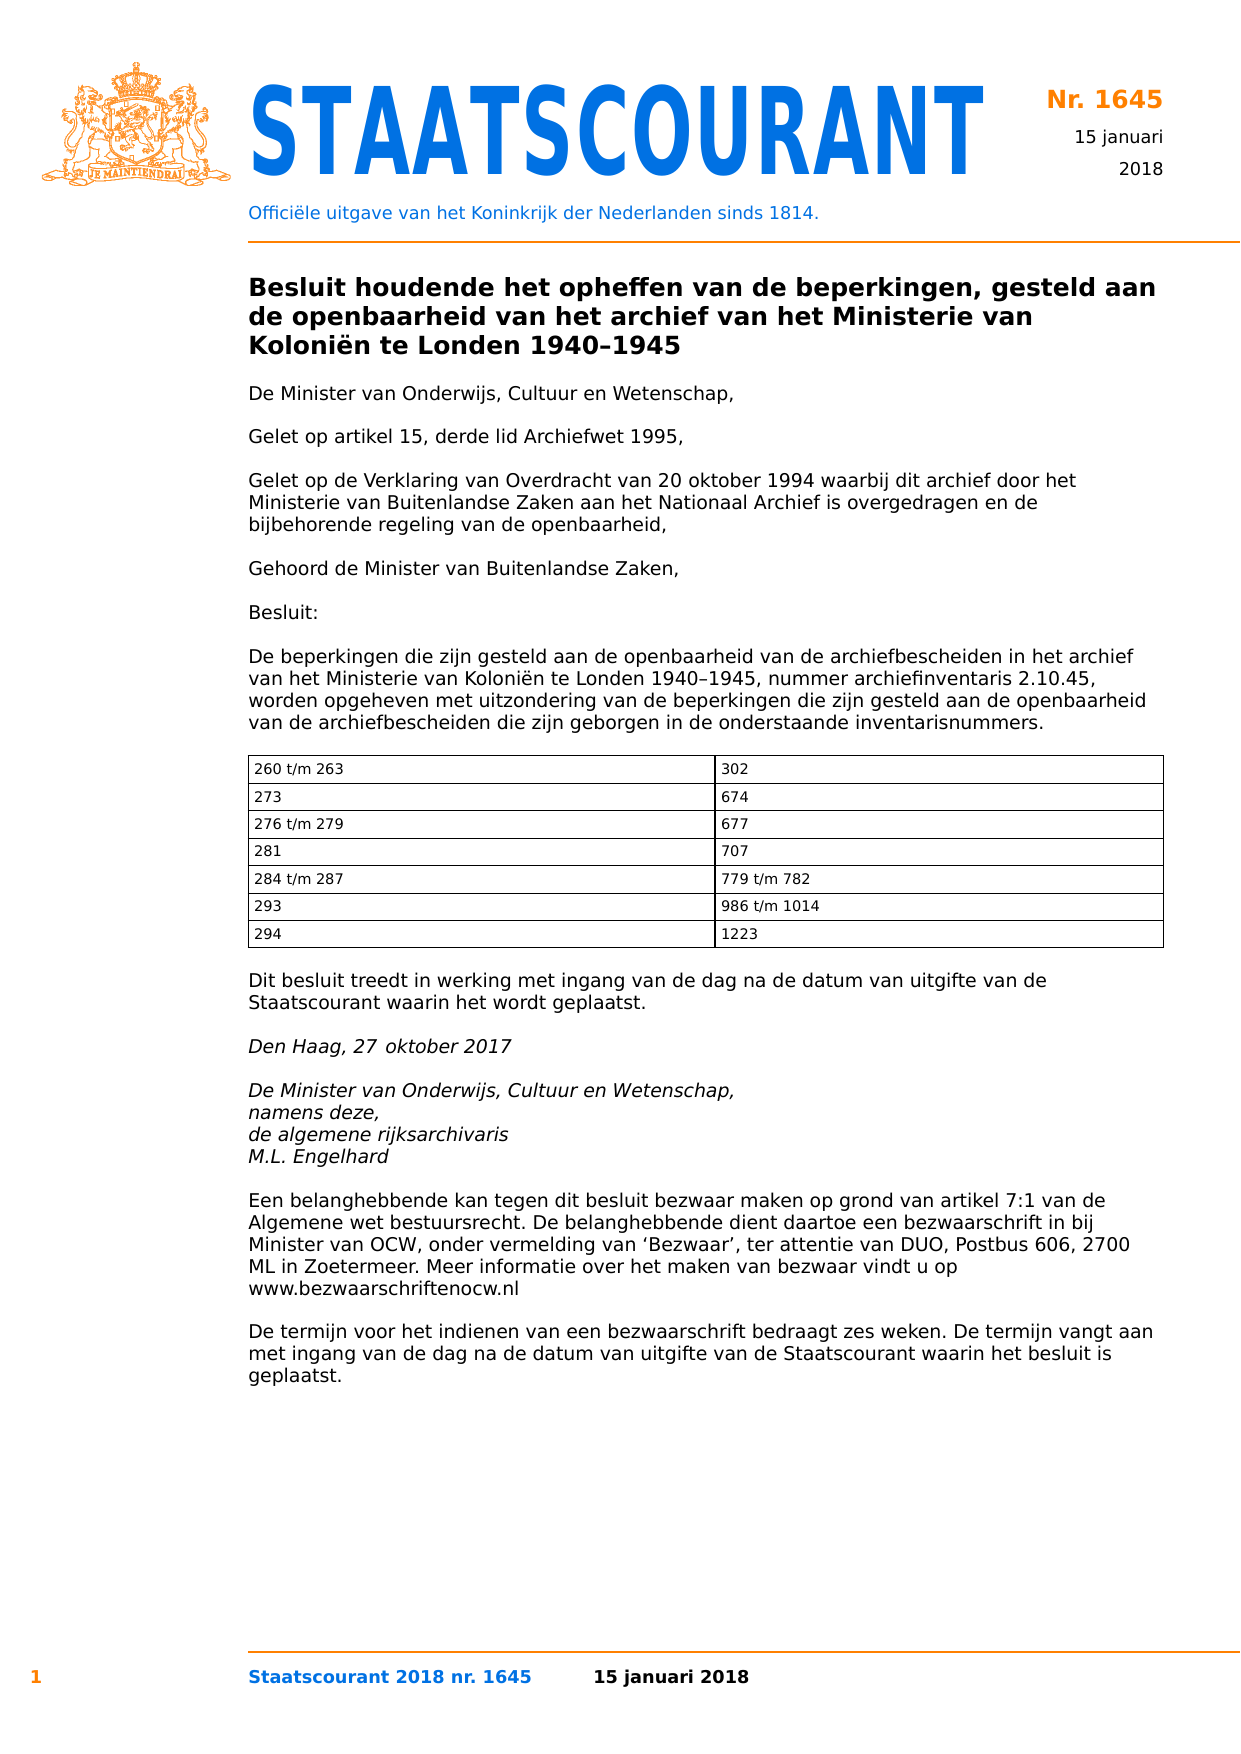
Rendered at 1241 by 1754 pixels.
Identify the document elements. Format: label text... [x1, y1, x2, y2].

text Gehoord de Minister van Buitenlandse Zaken, [248, 558, 1163, 580]
table_cell 293 [249, 894, 714, 920]
text De Minister van Onderwijs, Cultuur en Wetenschap, [248, 382, 1163, 404]
table_header 260 t/m 263 [249, 756, 714, 783]
picture [41, 62, 231, 186]
text Gelet op de Verklaring van Overdracht van 20 oktober 1994 waarbij dit archief door het Ministerie van Buitenlandse Zaken aan het Nationaal Archief is overgedragen en de bijbehorende regeling van de openbaarheid, [248, 470, 1163, 536]
text De Minister van Onderwijs, Cultuur en Wetenschap, namens deze, de algemene rijksarchivaris M.L. Engelhard [248, 1080, 1163, 1168]
table_cell 284 t/m 287 [249, 866, 714, 892]
table_cell 294 [249, 921, 714, 947]
table_cell 1223 [716, 921, 1163, 947]
table_cell 273 [249, 784, 714, 810]
table_cell 281 [249, 839, 714, 865]
table_cell 276 t/m 279 [249, 811, 714, 838]
table_header Nr. 1645 [998, 62, 1240, 121]
table_cell 677 [716, 811, 1163, 838]
table_cell 674 [716, 784, 1163, 810]
text Gelet op artikel 15, derde lid Archiefwet 1995, [248, 426, 1163, 448]
text Een belanghebbende kan tegen dit besluit bezwaar maken op grond van artikel 7:1 van de Algemene wet bestuursrecht. De belanghebbende dient daartoe een bezwaarschrift in bij Minister van OCW, onder vermelding van ‘Bezwaar’, ter attentie van DUO, Postbus 606, 2700 ML in Zoetermeer. Meer informatie over het maken van bezwaar vindt u op www.bezwaarschriftenocw.nl [248, 1189, 1163, 1299]
subtitle Besluit houdende het opheffen van de beperkingen, gesteld aan de openbaarheid van het archief van het Ministerie van Koloniën te Londen 1940–1945 [248, 273, 1163, 361]
table_cell 986 t/m 1014 [716, 894, 1163, 920]
table_header [25, 62, 248, 241]
table_cell 779 t/m 782 [716, 866, 1163, 892]
text Den Haag, 27 oktober 2017 [248, 1036, 1163, 1058]
table_header STAATSCOURANT [248, 62, 998, 203]
table_cell 707 [716, 839, 1163, 865]
text De termijn voor het indienen van een bezwaarschrift bedraagt zes weken. De termijn vangt aan met ingang van de dag na de datum van uitgifte van de Staatscourant waarin het besluit is geplaatst. [248, 1321, 1163, 1387]
table_cell 15 januari [998, 121, 1240, 153]
text De beperkingen die zijn gesteld aan de openbaarheid van de archiefbescheiden in het archief van het Ministerie van Koloniën te Londen 1940–1945, nummer archiefinventaris 2.10.45, worden opgeheven met uitzondering van de beperkingen die zijn gesteld aan de openbaarheid van de archiefbescheiden die zijn geborgen in de onderstaande inventarisnummers. [248, 646, 1163, 733]
table_cell Officiële uitgave van het Koninkrijk der Nederlanden sinds 1814. [248, 203, 1240, 241]
table_header 302 [716, 756, 1163, 783]
text Dit besluit treedt in werking met ingang van de dag na de datum van uitgifte van de Staatscourant waarin het wordt geplaatst. [248, 970, 1163, 1014]
table_cell 2018 [998, 153, 1240, 203]
text Besluit: [248, 602, 1163, 624]
